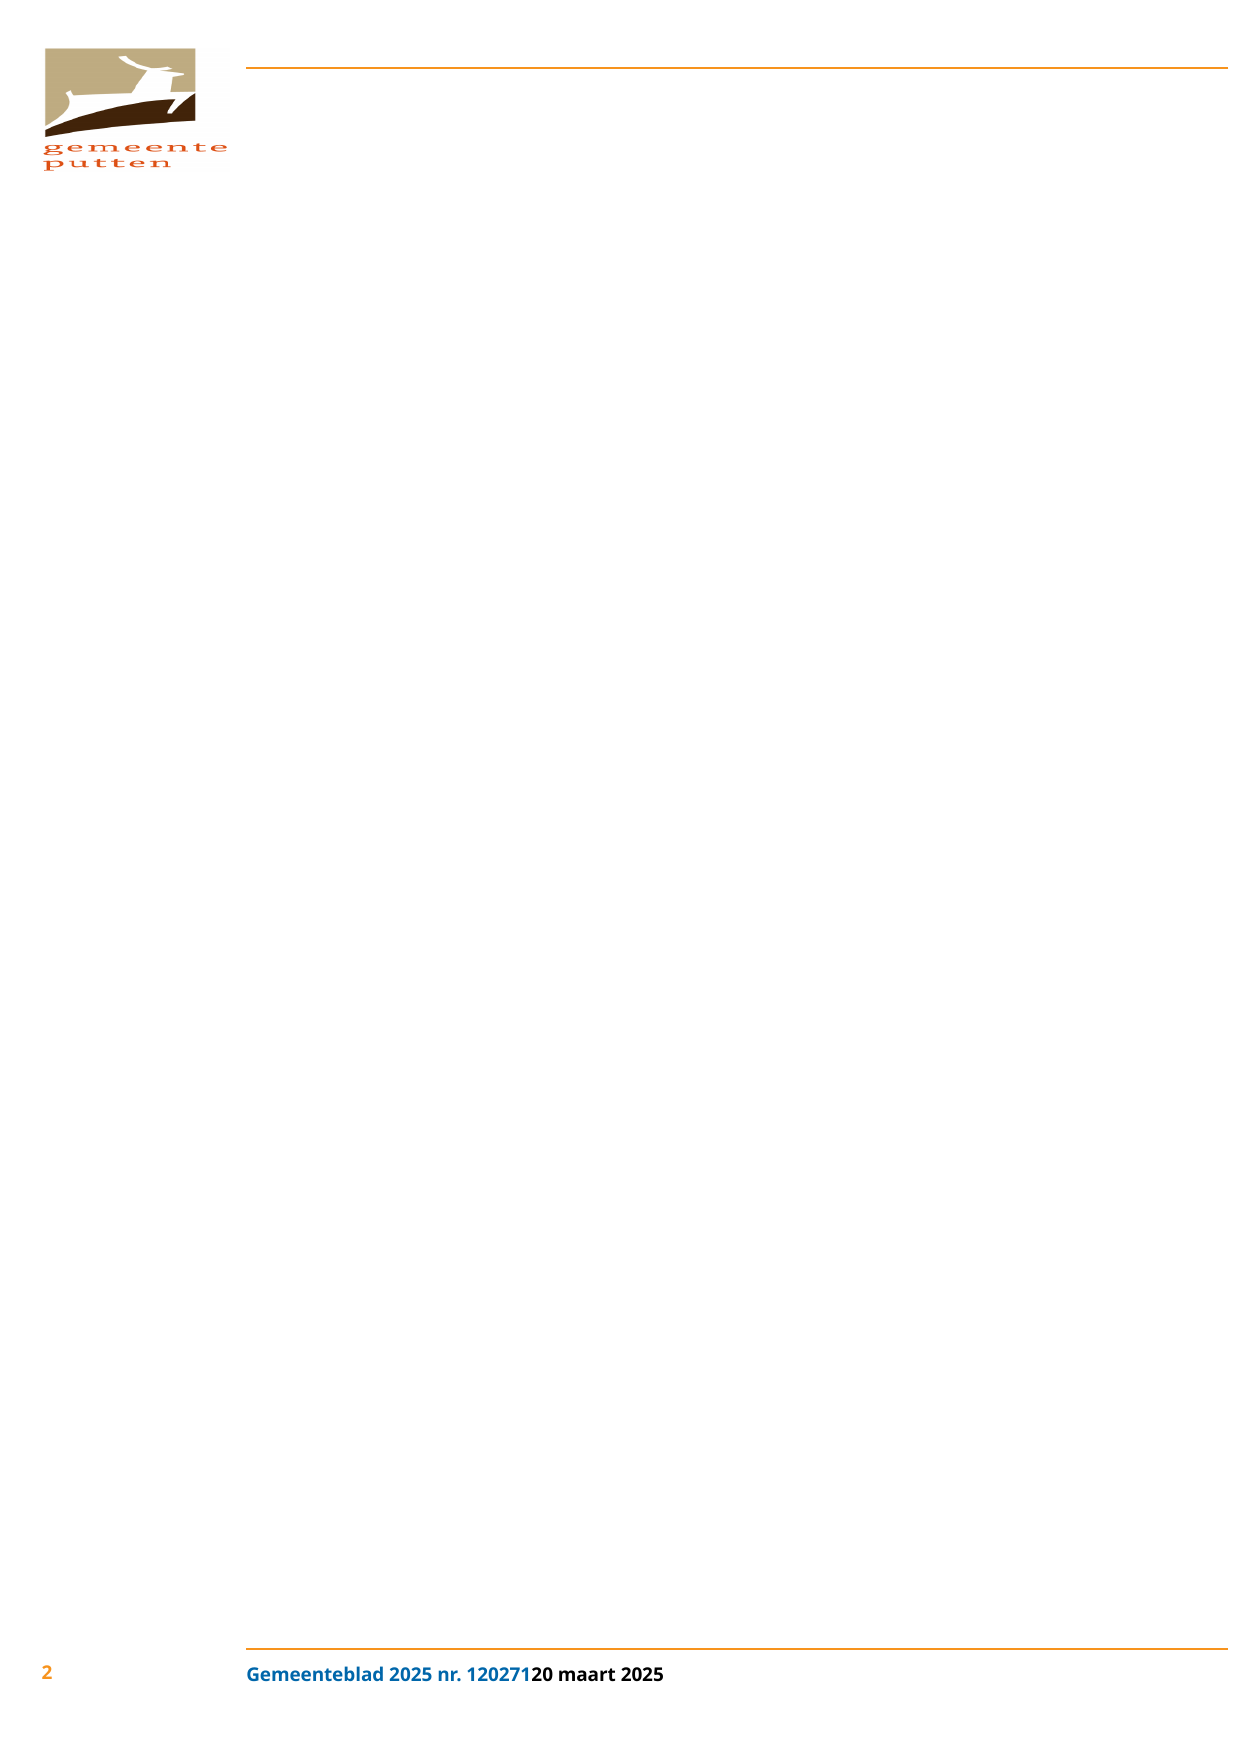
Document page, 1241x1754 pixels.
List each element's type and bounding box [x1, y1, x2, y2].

picture [41, 47, 231, 172]
